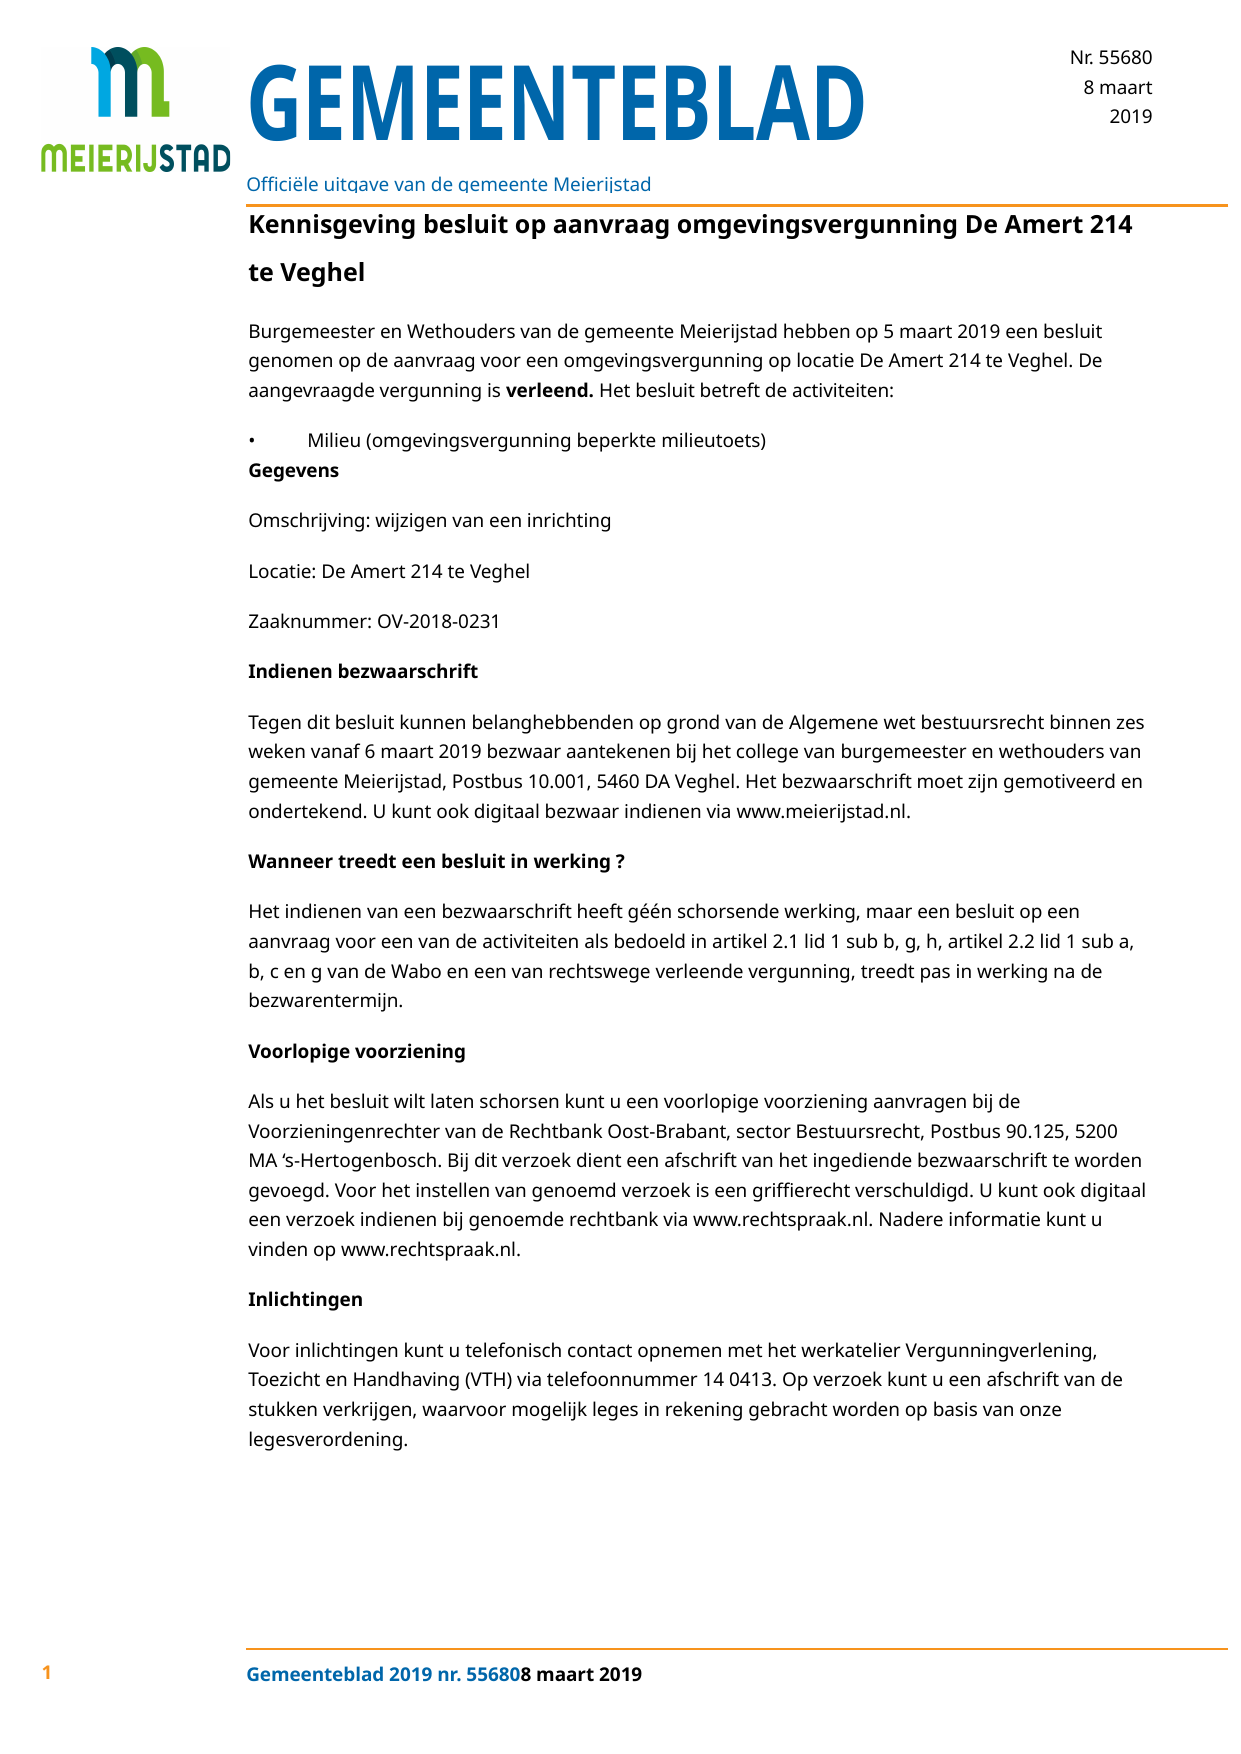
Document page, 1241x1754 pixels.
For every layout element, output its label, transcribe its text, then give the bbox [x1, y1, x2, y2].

text Burgemeester en Wethouders van de gemeente Meierijstad hebben op 5 maart 2019 een besluit genomen op de aanvraag voor een omgevingsvergunning op locatie De Amert 214 te Veghel. De aangevraagde vergunning is verleend. Het besluit betreft de activiteiten: [248, 318, 1152, 403]
text Indienen bezwaarschrift [248, 659, 1152, 684]
text Omschrijving: wijzigen van een inrichting [248, 507, 1152, 533]
text Tegen dit besluit kunnen belanghebbenden op grond van de Algemene wet bestuursrecht binnen zes weken vanaf 6 maart 2019 bezwaar aantekenen bij het college van burgemeester en wethouders van gemeente Meierijstad, Postbus 10.001, 5460 DA Veghel. Het bezwaarschrift moet zijn gemotiveerd en ondertekend. U kunt ook digitaal bezwaar indienen via www.meierijstad.nl. [248, 709, 1152, 824]
text Kennisgeving besluit op aanvraag omgevingsvergunning De Amert 214 te Veghel [248, 207, 1152, 288]
picture [41, 47, 231, 172]
text Inlichtingen [248, 1287, 1152, 1312]
text Zaaknummer: OV-2018-0231 [248, 608, 1152, 634]
text Voorlopige voorziening [248, 1038, 1152, 1064]
list Milieu (omgevingsvergunning beperkte milieutoets) [248, 427, 1152, 453]
text Gegevens [248, 457, 1152, 483]
text Het indienen van een bezwaarschrift heeft géén schorsende werking, maar een besluit op een aanvraag voor een van de activiteiten als bedoeld in artikel 2.1 lid 1 sub b, g, h, artikel 2.2 lid 1 sub a, b, c en g van de Wabo en een van rechtswege verleende vergunning, treedt pas in werking na de bezwarentermijn. [248, 899, 1152, 1013]
text Wanneer treedt een besluit in werking ? [248, 848, 1152, 874]
text Voor inlichtingen kunt u telefonisch contact opnemen met het werkatelier Vergunningverlening, Toezicht en Handhaving (VTH) via telefoonnummer 14 0413. Op verzoek kunt u een afschrift van de stukken verkrijgen, waarvoor mogelijk leges in rekening gebracht worden op basis van onze legesverordening. [248, 1337, 1152, 1452]
text Locatie: De Amert 214 te Veghel [248, 558, 1152, 584]
text Als u het besluit wilt laten schorsen kunt u een voorlopige voorziening aanvragen bij de Voorzieningenrechter van de Rechtbank Oost-Brabant, sector Bestuursrecht, Postbus 90.125, 5200 MA ‘s-Hertogenbosch. Bij dit verzoek dient een afschrift van het ingediende bezwaarschrift te worden gevoegd. Voor het instellen van genoemd verzoek is een griffierecht verschuldigd. U kunt ook digitaal een verzoek indienen bij genoemde rechtbank via www.rechtspraak.nl. Nadere informatie kunt u vinden op www.rechtspraak.nl. [248, 1088, 1152, 1262]
